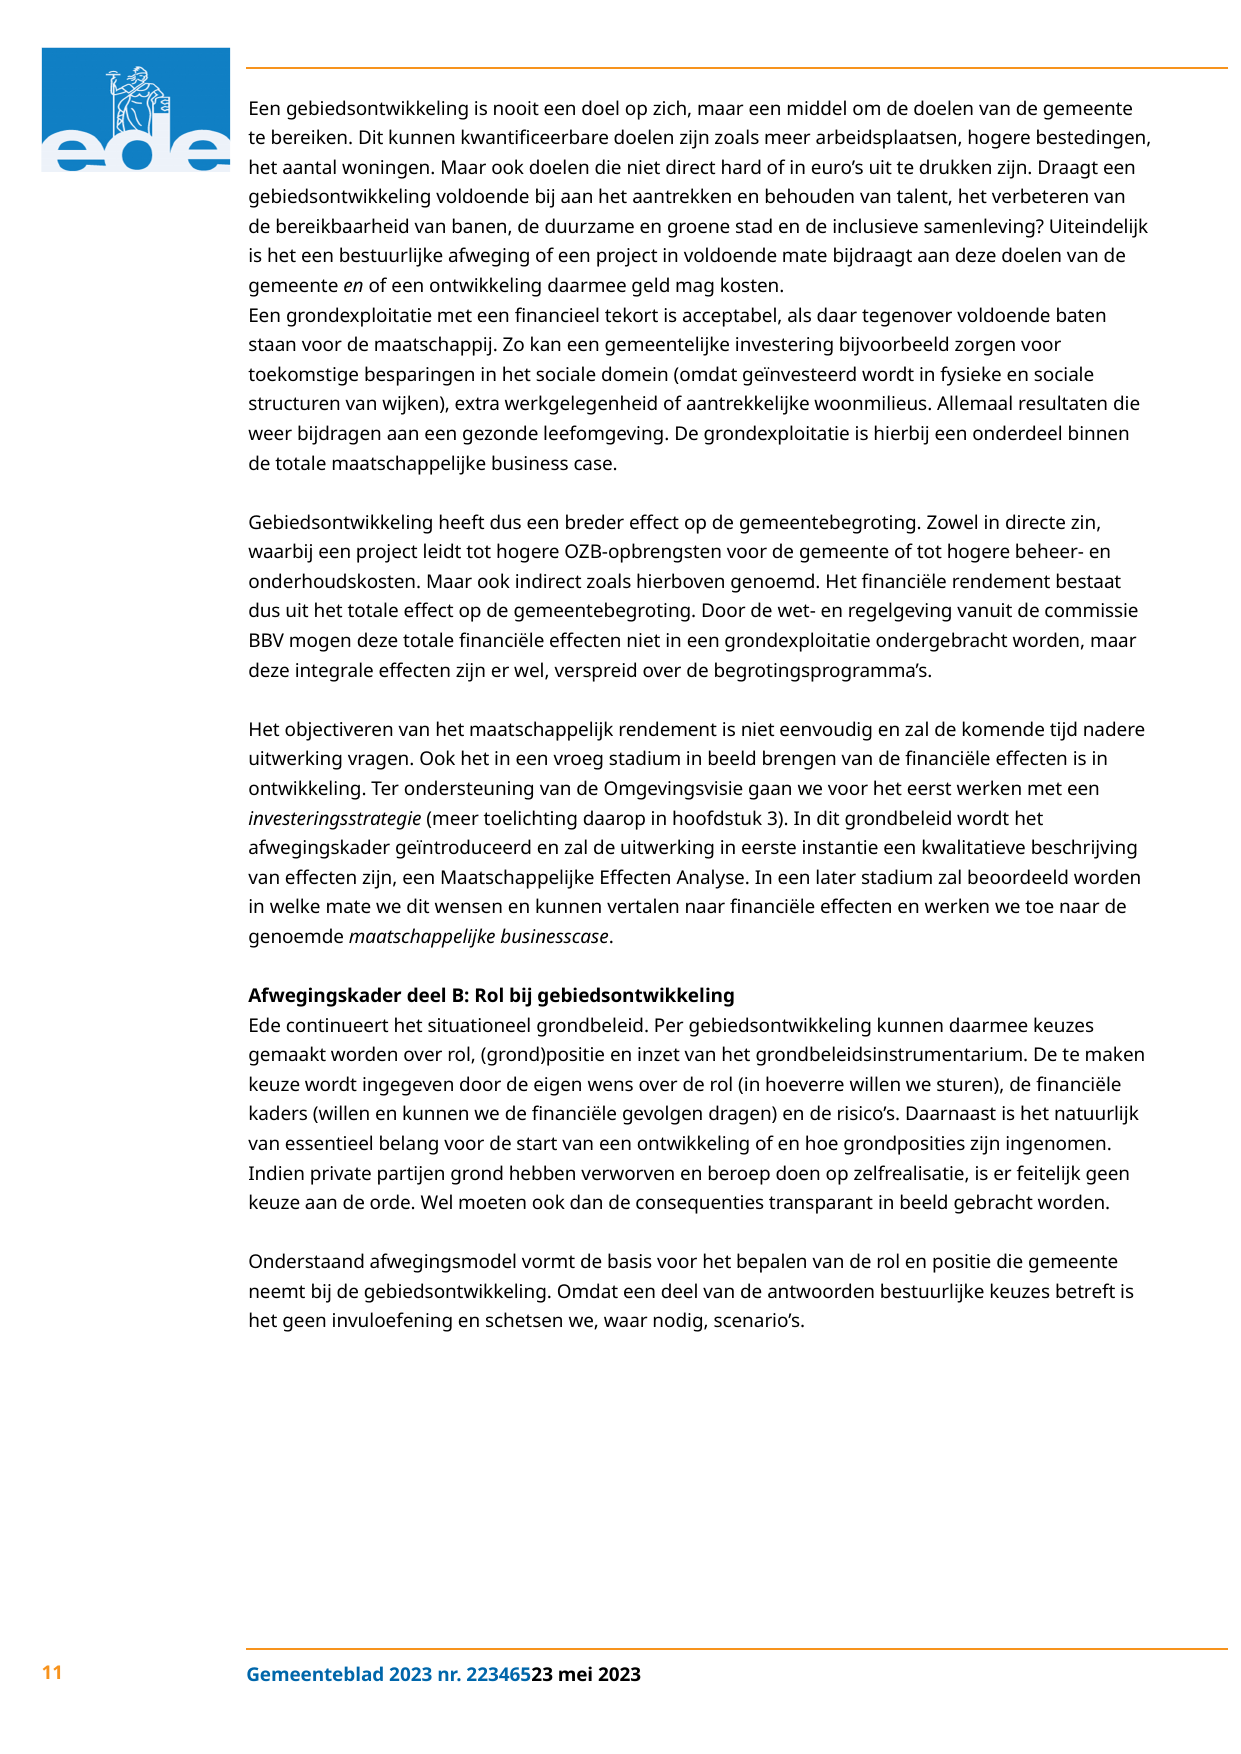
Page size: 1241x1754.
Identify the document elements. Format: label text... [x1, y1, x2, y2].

text Een grondexploitatie met een financieel tekort is acceptabel, als daar tegenover voldoende baten staan voor de maatschappij. Zo kan een gemeentelijke investering bijvoorbeeld zorgen voor toekomstige besparingen in het sociale domein (omdat geïnvesteerd wordt in fysieke en sociale structuren van wijken), extra werkgelegenheid of aantrekkelijke woonmilieus. Allemaal resultaten die weer bijdragen aan een gezonde leefomgeving. De grondexploitatie is hierbij een onderdeel binnen de totale maatschappelijke business case. [248, 302, 1152, 476]
text Een gebiedsontwikkeling is nooit een doel op zich, maar een middel om de doelen van de gemeente te bereiken. Dit kunnen kwantificeerbare doelen zijn zoals meer arbeidsplaatsen, hogere bestedingen, het aantal woningen. Maar ook doelen die niet direct hard of in euro’s uit te drukken zijn. Draagt een gebiedsontwikkeling voldoende bij aan het aantrekken en behouden van talent, het verbeteren van de bereikbaarheid van banen, de duurzame en groene stad en de inclusieve samenleving? Uiteindelijk is het een bestuurlijke afweging of een project in voldoende mate bijdraagt aan deze doelen van de gemeente en of een ontwikkeling daarmee geld mag kosten. [248, 95, 1152, 298]
text Het objectiveren van het maatschappelijk rendement is niet eenvoudig en zal de komende tijd nadere uitwerking vragen. Ook het in een vroeg stadium in beeld brengen van de financiële effecten is in ontwikkeling. Ter ondersteuning van de Omgevingsvisie gaan we voor het eerst werken met een investeringsstrategie (meer toelichting daarop in hoofdstuk 3). In dit grondbeleid wordt het afwegingskader geïntroduceerd en zal de uitwerking in eerste instantie een kwalitatieve beschrijving van effecten zijn, een Maatschappelijke Effecten Analyse. In een later stadium zal beoordeeld worden in welke mate we dit wensen en kunnen vertalen naar financiële effecten en werken we toe naar de genoemde maatschappelijke businesscase. [248, 716, 1152, 949]
text Gebiedsontwikkeling heeft dus een breder effect op de gemeentebegroting. Zowel in directe zin, waarbij een project leidt tot hogere OZB-opbrengsten voor de gemeente of tot hogere beheer- en onderhoudskosten. Maar ook indirect zoals hierboven genoemd. Het financiële rendement bestaat dus uit het totale effect op de gemeentebegroting. Door de wet- en regelgeving vanuit de commissie BBV mogen deze totale financiële effecten niet in een grondexploitatie ondergebracht worden, maar deze integrale effecten zijn er wel, verspreid over de begrotingsprogramma’s. [248, 509, 1152, 683]
picture [41, 47, 231, 172]
text Onderstaand afwegingsmodel vormt de basis voor het bepalen van de rol en positie die gemeente neemt bij de gebiedsontwikkeling. Omdat een deel van de antwoorden bestuurlijke keuzes betreft is het geen invuloefening en schetsen we, waar nodig, scenario’s. [248, 1248, 1152, 1333]
text Afwegingskader deel B: Rol bij gebiedsontwikkeling [248, 982, 1152, 1008]
text Ede continueert het situationeel grondbeleid. Per gebiedsontwikkeling kunnen daarmee keuzes gemaakt worden over rol, (grond)positie en inzet van het grondbeleidsinstrumentarium. De te maken keuze wordt ingegeven door de eigen wens over de rol (in hoeverre willen we sturen), de financiële kaders (willen en kunnen we de financiële gevolgen dragen) en de risico’s. Daarnaast is het natuurlijk van essentieel belang voor de start van een ontwikkeling of en hoe grondposities zijn ingenomen. Indien private partijen grond hebben verworven en beroep doen op zelfrealisatie, is er feitelijk geen keuze aan de orde. Wel moeten ook dan de consequenties transparant in beeld gebracht worden. [248, 1012, 1152, 1215]
